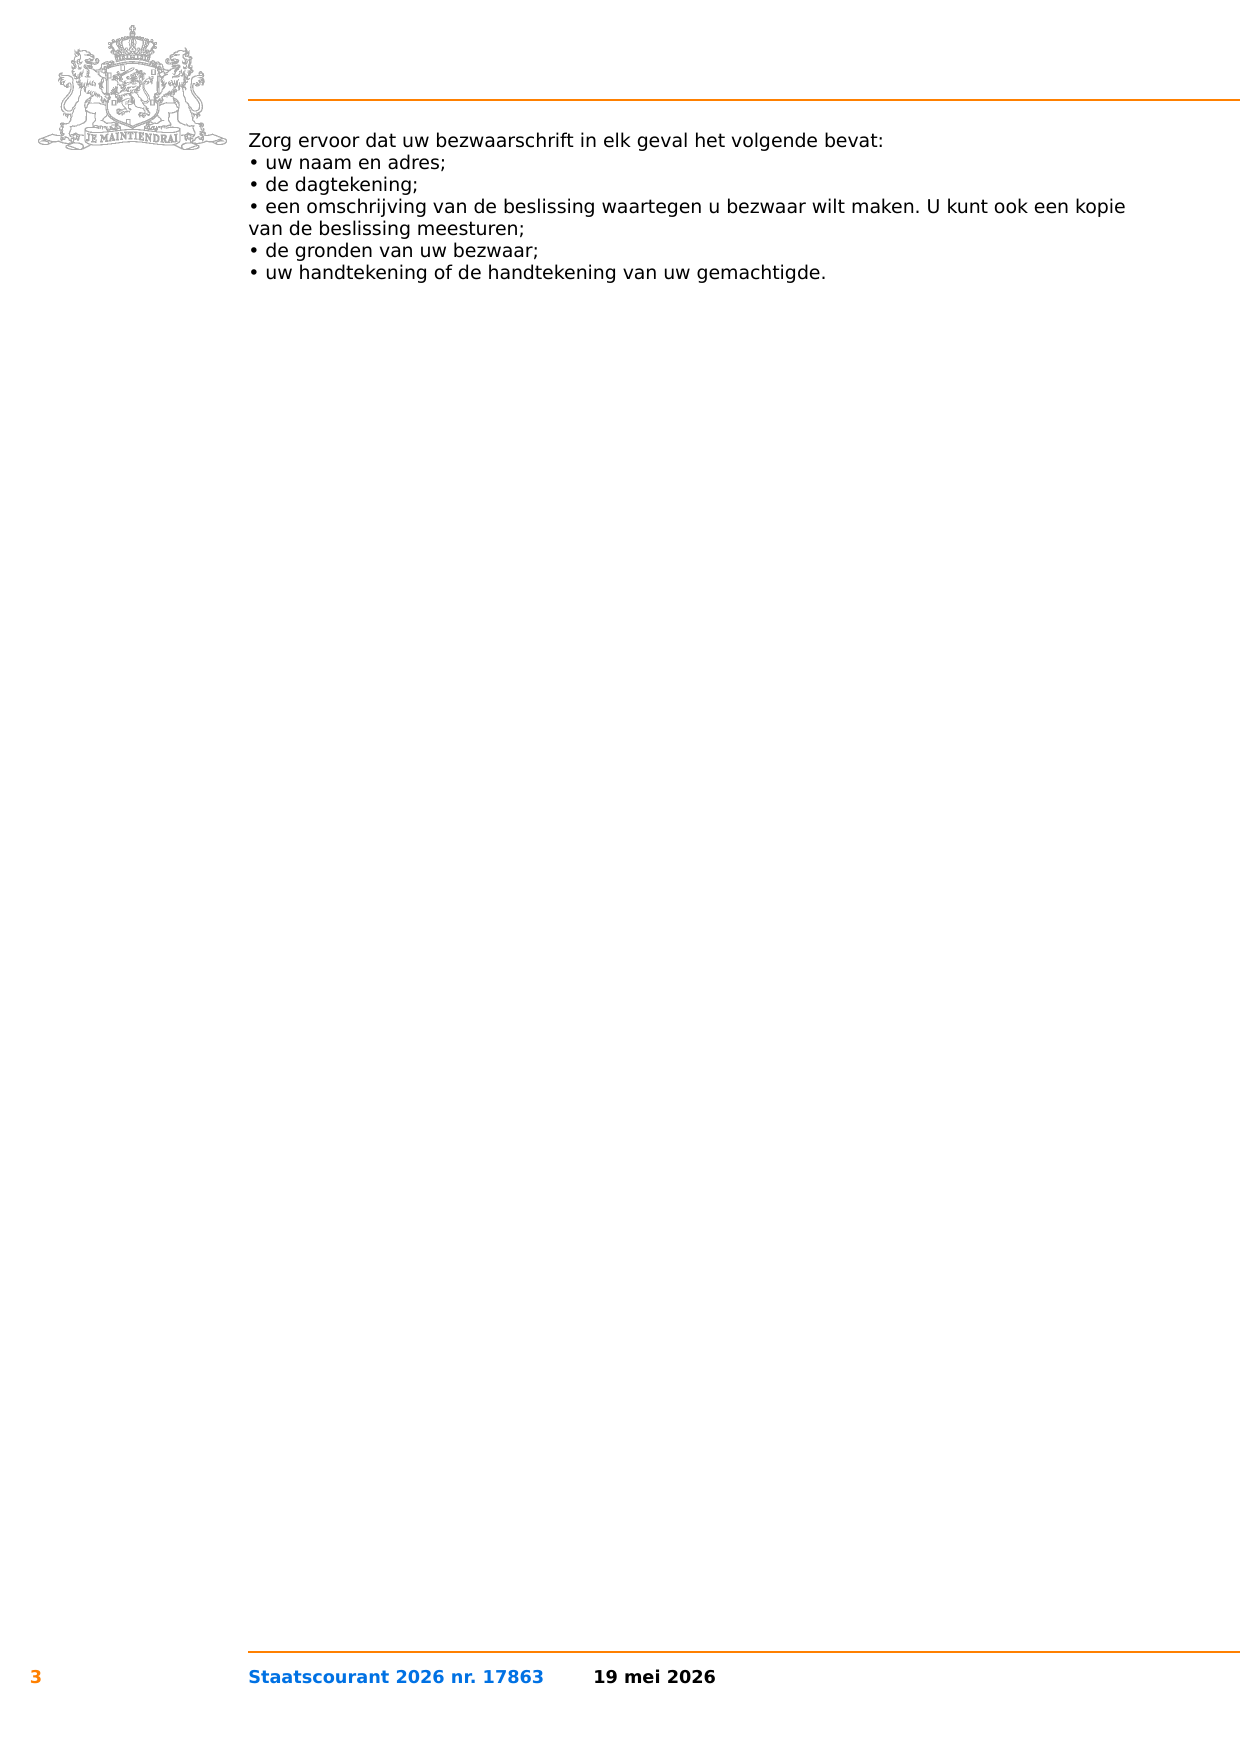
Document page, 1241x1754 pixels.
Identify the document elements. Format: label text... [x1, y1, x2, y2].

picture [38, 25, 227, 150]
text • de dagtekening; [248, 174, 1163, 196]
text • een omschrijving van de beslissing waartegen u bezwaar wilt maken. U kunt ook een kopie van de beslissing meesturen; [248, 196, 1163, 240]
text • uw naam en adres; [248, 152, 1163, 174]
text Zorg ervoor dat uw bezwaarschrift in elk geval het volgende bevat: [248, 130, 1163, 152]
text • uw handtekening of de handtekening van uw gemachtigde. [248, 262, 1163, 284]
text • de gronden van uw bezwaar; [248, 240, 1163, 262]
